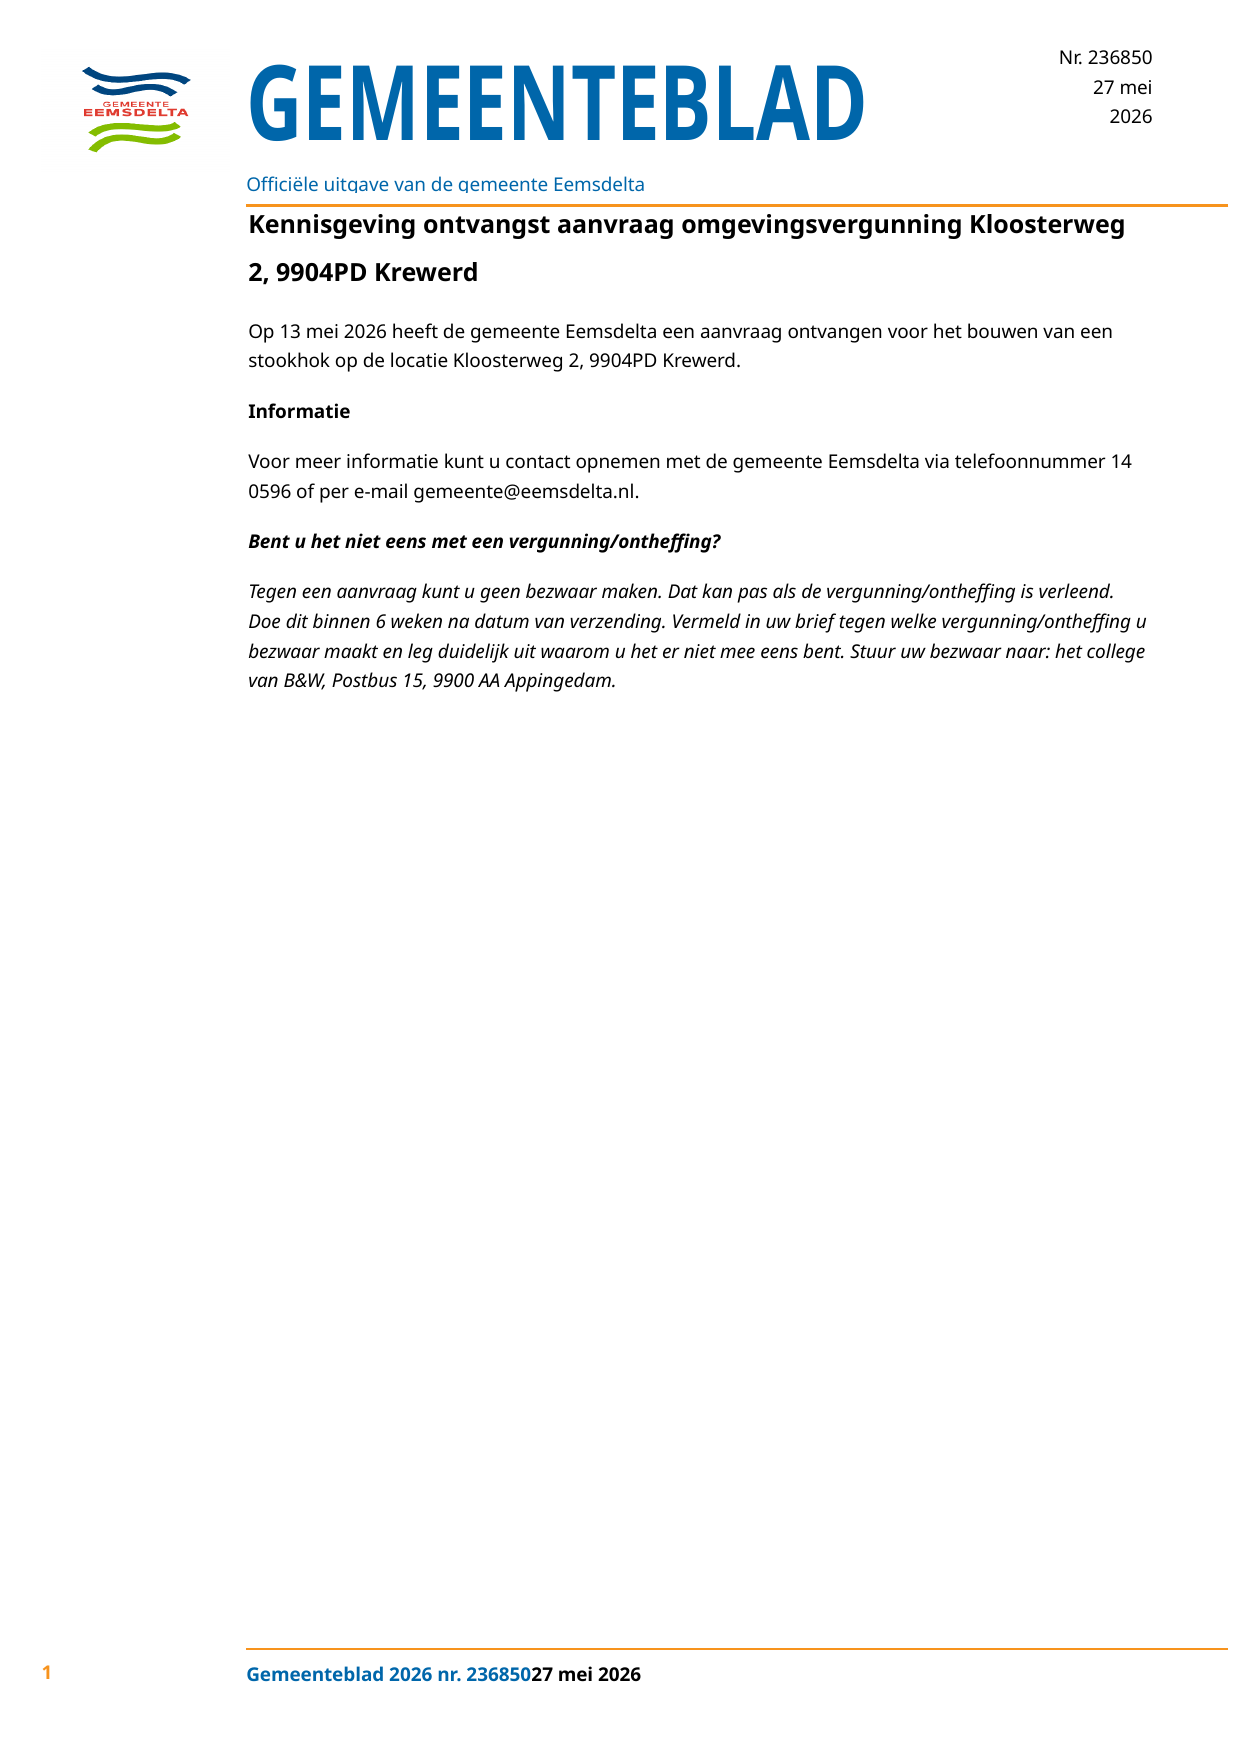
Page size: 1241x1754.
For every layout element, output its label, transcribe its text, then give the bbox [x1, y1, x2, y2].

text Bent u het niet eens met een vergunning/ontheffing? [248, 528, 1152, 554]
text Informatie [248, 398, 1152, 424]
text Op 13 mei 2026 heeft de gemeente Eemsdelta een aanvraag ontvangen voor het bouwen van een stookhok op de locatie Kloosterweg 2, 9904PD Krewerd. [248, 318, 1152, 373]
text Voor meer informatie kunt u contact opnemen met de gemeente Eemsdelta via telefoonnummer 14 0596 of per e-mail gemeente@eemsdelta.nl. [248, 448, 1152, 504]
text Kennisgeving ontvangst aanvraag omgevingsvergunning Kloosterweg 2, 9904PD Krewerd [248, 207, 1152, 288]
picture [41, 47, 231, 172]
text Tegen een aanvraag kunt u geen bezwaar maken. Dat kan pas als de vergunning/ontheffing is verleend. Doe dit binnen 6 weken na datum van verzending. Vermeld in uw brief tegen welke vergunning/ontheffing u bezwaar maakt en leg duidelijk uit waarom u het er niet mee eens bent. Stuur uw bezwaar naar: het college van B&W, Postbus 15, 9900 AA Appingedam. [248, 579, 1152, 693]
